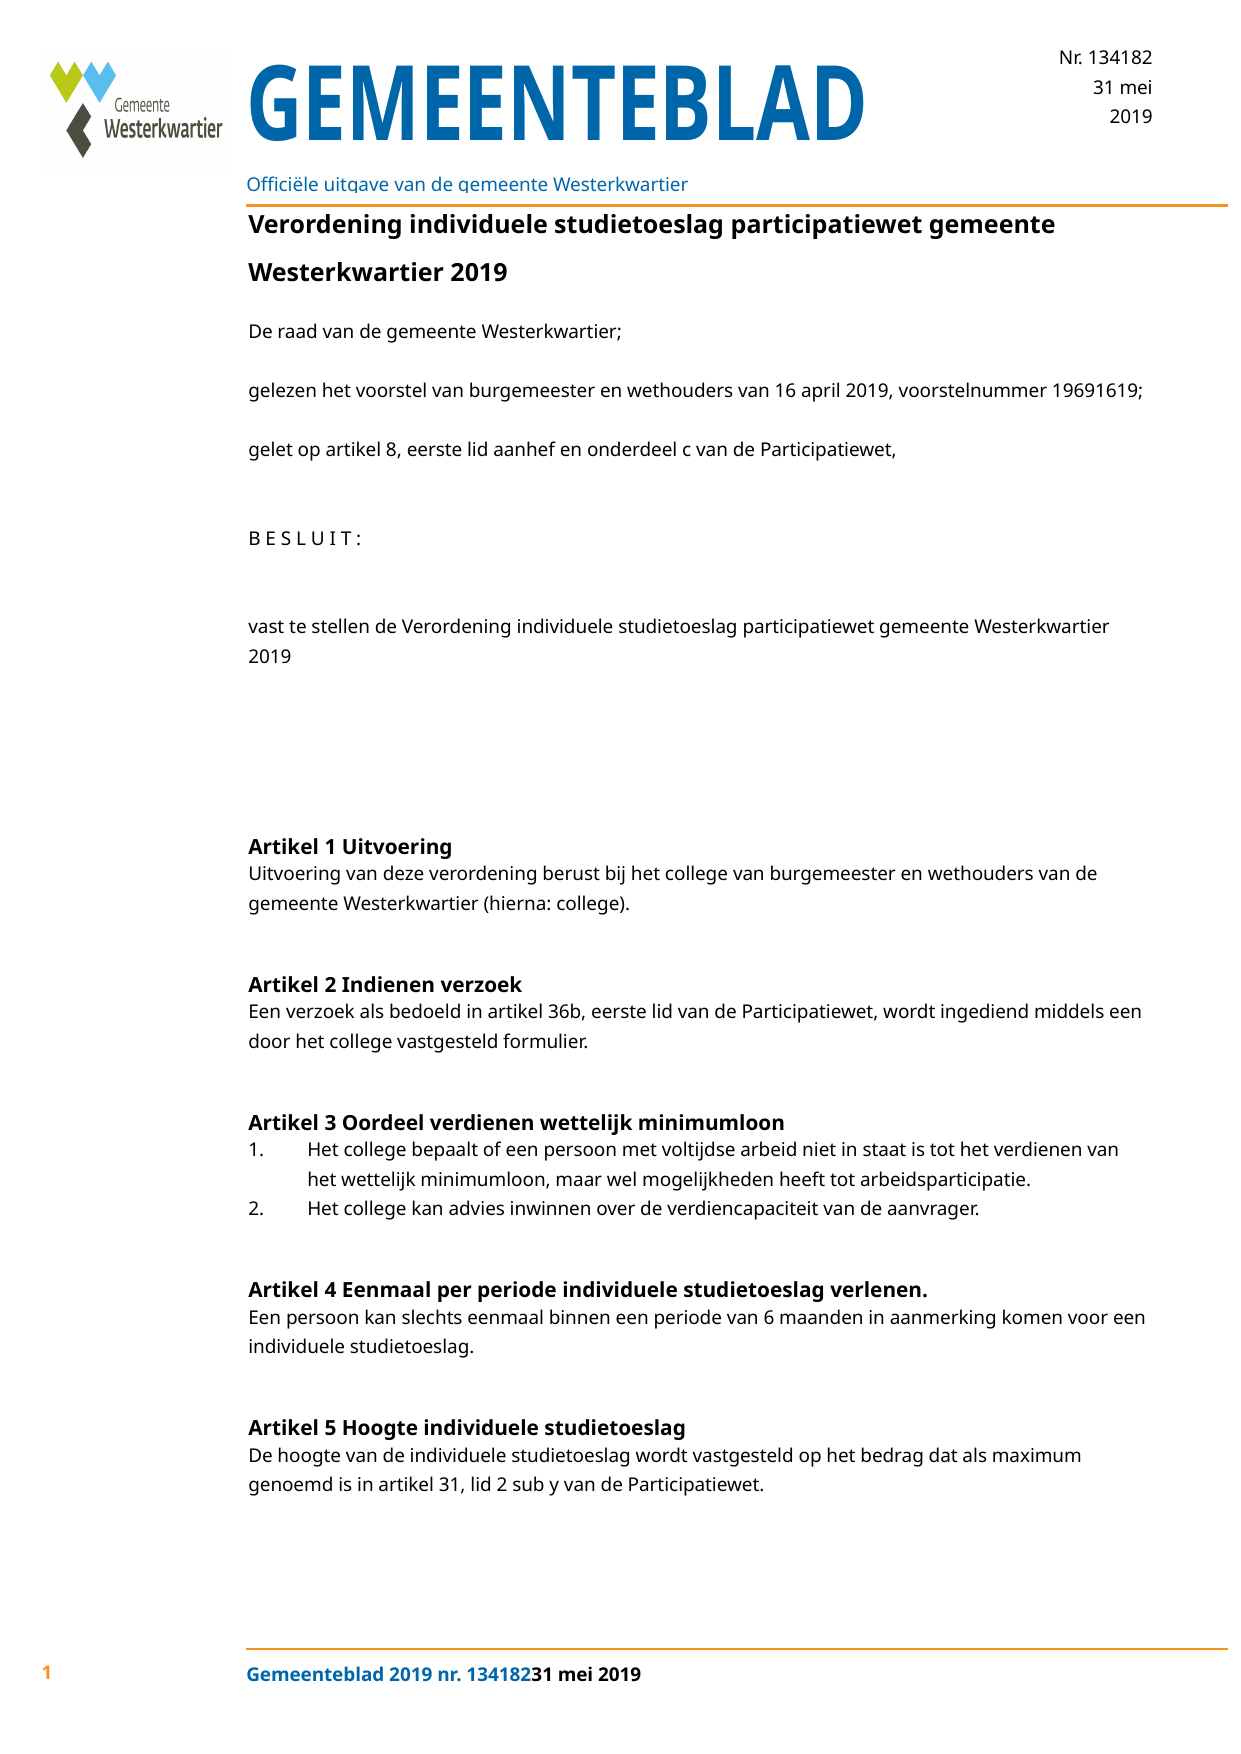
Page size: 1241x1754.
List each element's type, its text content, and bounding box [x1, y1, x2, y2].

text vast te stellen de Verordening individuele studietoeslag participatiewet gemeente Westerkwartier 2019 [248, 614, 1152, 669]
text Artikel 4 Eenmaal per periode individuele studietoeslag verlenen. [248, 1275, 1152, 1304]
picture [41, 47, 231, 172]
text Uitvoering van deze verordening berust bij het college van burgemeester en wethouders van de gemeente Westerkwartier (hierna: college). [248, 860, 1152, 916]
text Een persoon kan slechts eenmaal binnen een periode van 6 maanden in aanmerking komen voor een individuele studietoeslag. [248, 1304, 1152, 1359]
text Artikel 3 Oordeel verdienen wettelijk minimumloon [248, 1108, 1152, 1136]
text Artikel 5 Hoogte individuele studietoeslag [248, 1413, 1152, 1442]
text gelet op artikel 8, eerste lid aanhef en onderdeel c van de Participatiewet, [248, 436, 1152, 462]
list Het college kan advies inwinnen over de verdiencapaciteit van de aanvrager. [248, 1195, 1152, 1221]
text De raad van de gemeente Westerkwartier; [248, 318, 1152, 344]
text Een verzoek als bedoeld in artikel 36b, eerste lid van de Participatiewet, wordt ingediend middels een door het college vastgesteld formulier. [248, 998, 1152, 1053]
text Artikel 1 Uitvoering [248, 832, 1152, 860]
text Verordening individuele studietoeslag participatiewet gemeente Westerkwartier 2019 [248, 207, 1152, 288]
text B E S L U I T : [248, 525, 1152, 551]
text Artikel 2 Indienen verzoek [248, 970, 1152, 998]
list Het college bepaalt of een persoon met voltijdse arbeid niet in staat is tot het verdienen van het wettelijk minimumloon, maar wel mogelijkheden heeft tot arbeidsparticipatie. [248, 1136, 1152, 1192]
text gelezen het voorstel van burgemeester en wethouders van 16 april 2019, voorstelnummer 19691619; [248, 377, 1152, 403]
text De hoogte van de individuele studietoeslag wordt vastgesteld op het bedrag dat als maximum genoemd is in artikel 31, lid 2 sub y van de Participatiewet. [248, 1442, 1152, 1497]
